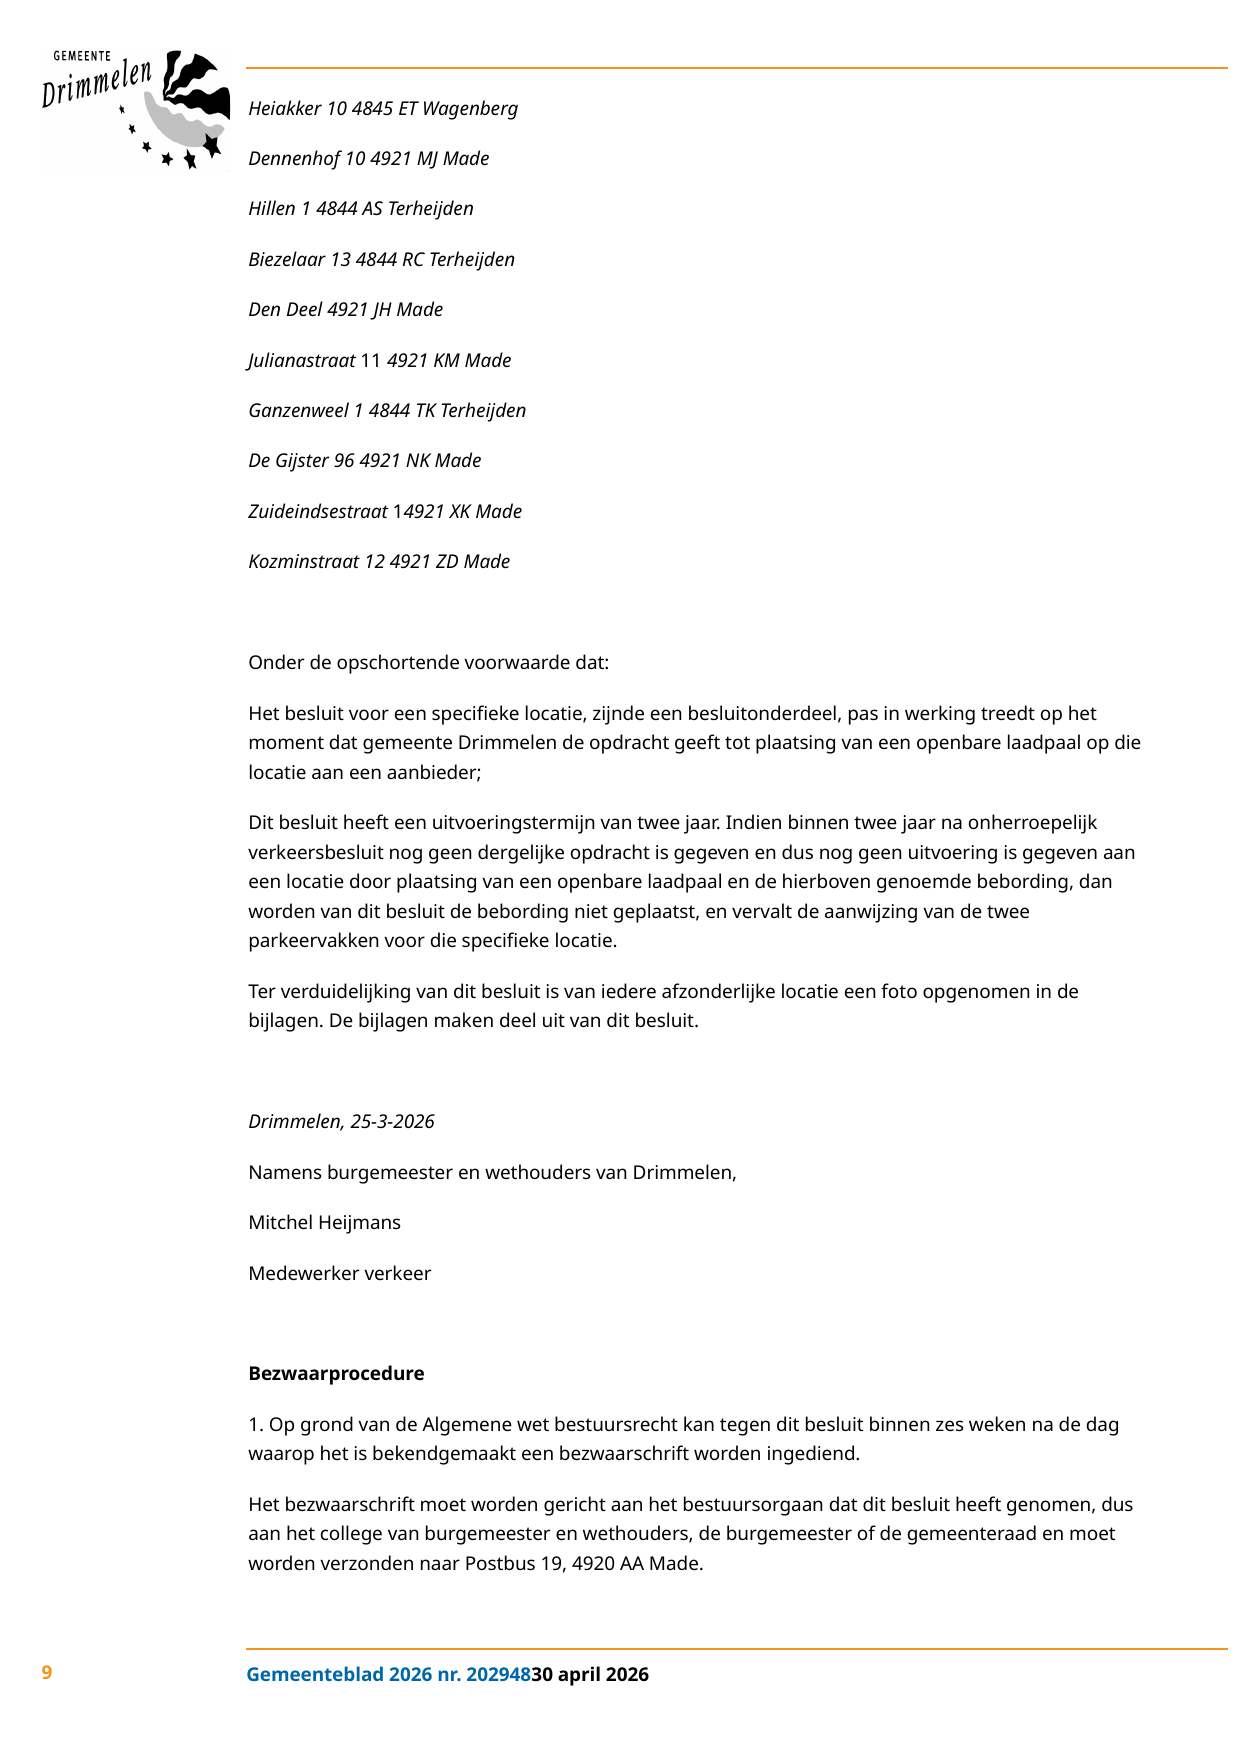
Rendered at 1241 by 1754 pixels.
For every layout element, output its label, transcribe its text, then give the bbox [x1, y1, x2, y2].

text Dennenhof 10 4921 MJ Made [248, 145, 1152, 171]
text De Gijster 96 4921 NK Made [248, 448, 1152, 473]
text Den Deel 4921 JH Made [248, 296, 1152, 322]
text Hillen 1 4844 AS Terheijden [248, 196, 1152, 221]
text Het bezwaarschrift moet worden gericht aan het bestuursorgaan dat dit besluit heeft genomen, dus aan het college van burgemeester en wethouders, de burgemeester of de gemeenteraad en moet worden verzonden naar Postbus 19, 4920 AA Made. [248, 1491, 1152, 1576]
text Drimmelen, 25-3-2026 [248, 1108, 1152, 1134]
text Kozminstraat 12 4921 ZD Made [248, 548, 1152, 574]
text Medewerker verkeer [248, 1260, 1152, 1286]
text Ter verduidelijking van dit besluit is van iedere afzonderlijke locatie een foto opgenomen in de bijlagen. De bijlagen maken deel uit van dit besluit. [248, 978, 1152, 1033]
text Julianastraat 11 4921 KM Made [248, 347, 1152, 373]
text Mitchel Heijmans [248, 1209, 1152, 1235]
text Biezelaar 13 4844 RC Terheijden [248, 246, 1152, 272]
text Zuideindsestraat 14921 XK Made [248, 498, 1152, 524]
text Ganzenweel 1 4844 TK Terheijden [248, 397, 1152, 423]
picture [41, 47, 231, 172]
text Bezwaarprocedure [248, 1361, 1152, 1386]
text 1. Op grond van de Algemene wet bestuursrecht kan tegen dit besluit binnen zes weken na de dag waarop het is bekendgemaakt een bezwaarschrift worden ingediend. [248, 1411, 1152, 1466]
text Namens burgemeester en wethouders van Drimmelen, [248, 1159, 1152, 1185]
text Het besluit voor een specifieke locatie, zijnde een besluitonderdeel, pas in werking treedt op het moment dat gemeente Drimmelen de opdracht geeft tot plaatsing van een openbare laadpaal op die locatie aan een aanbieder; [248, 700, 1152, 785]
text Onder de opschortende voorwaarde dat: [248, 649, 1152, 675]
text Heiakker 10 4845 ET Wagenberg [248, 95, 1152, 121]
text Dit besluit heeft een uitvoeringstermijn van twee jaar. Indien binnen twee jaar na onherroepelijk verkeersbesluit nog geen dergelijke opdracht is gegeven en dus nog geen uitvoering is gegeven aan een locatie door plaatsing van een openbare laadpaal en de hierboven genoemde bebording, dan worden van dit besluit de bebording niet geplaatst, en vervalt de aanwijzing van de twee parkeervakken voor die specifieke locatie. [248, 809, 1152, 953]
